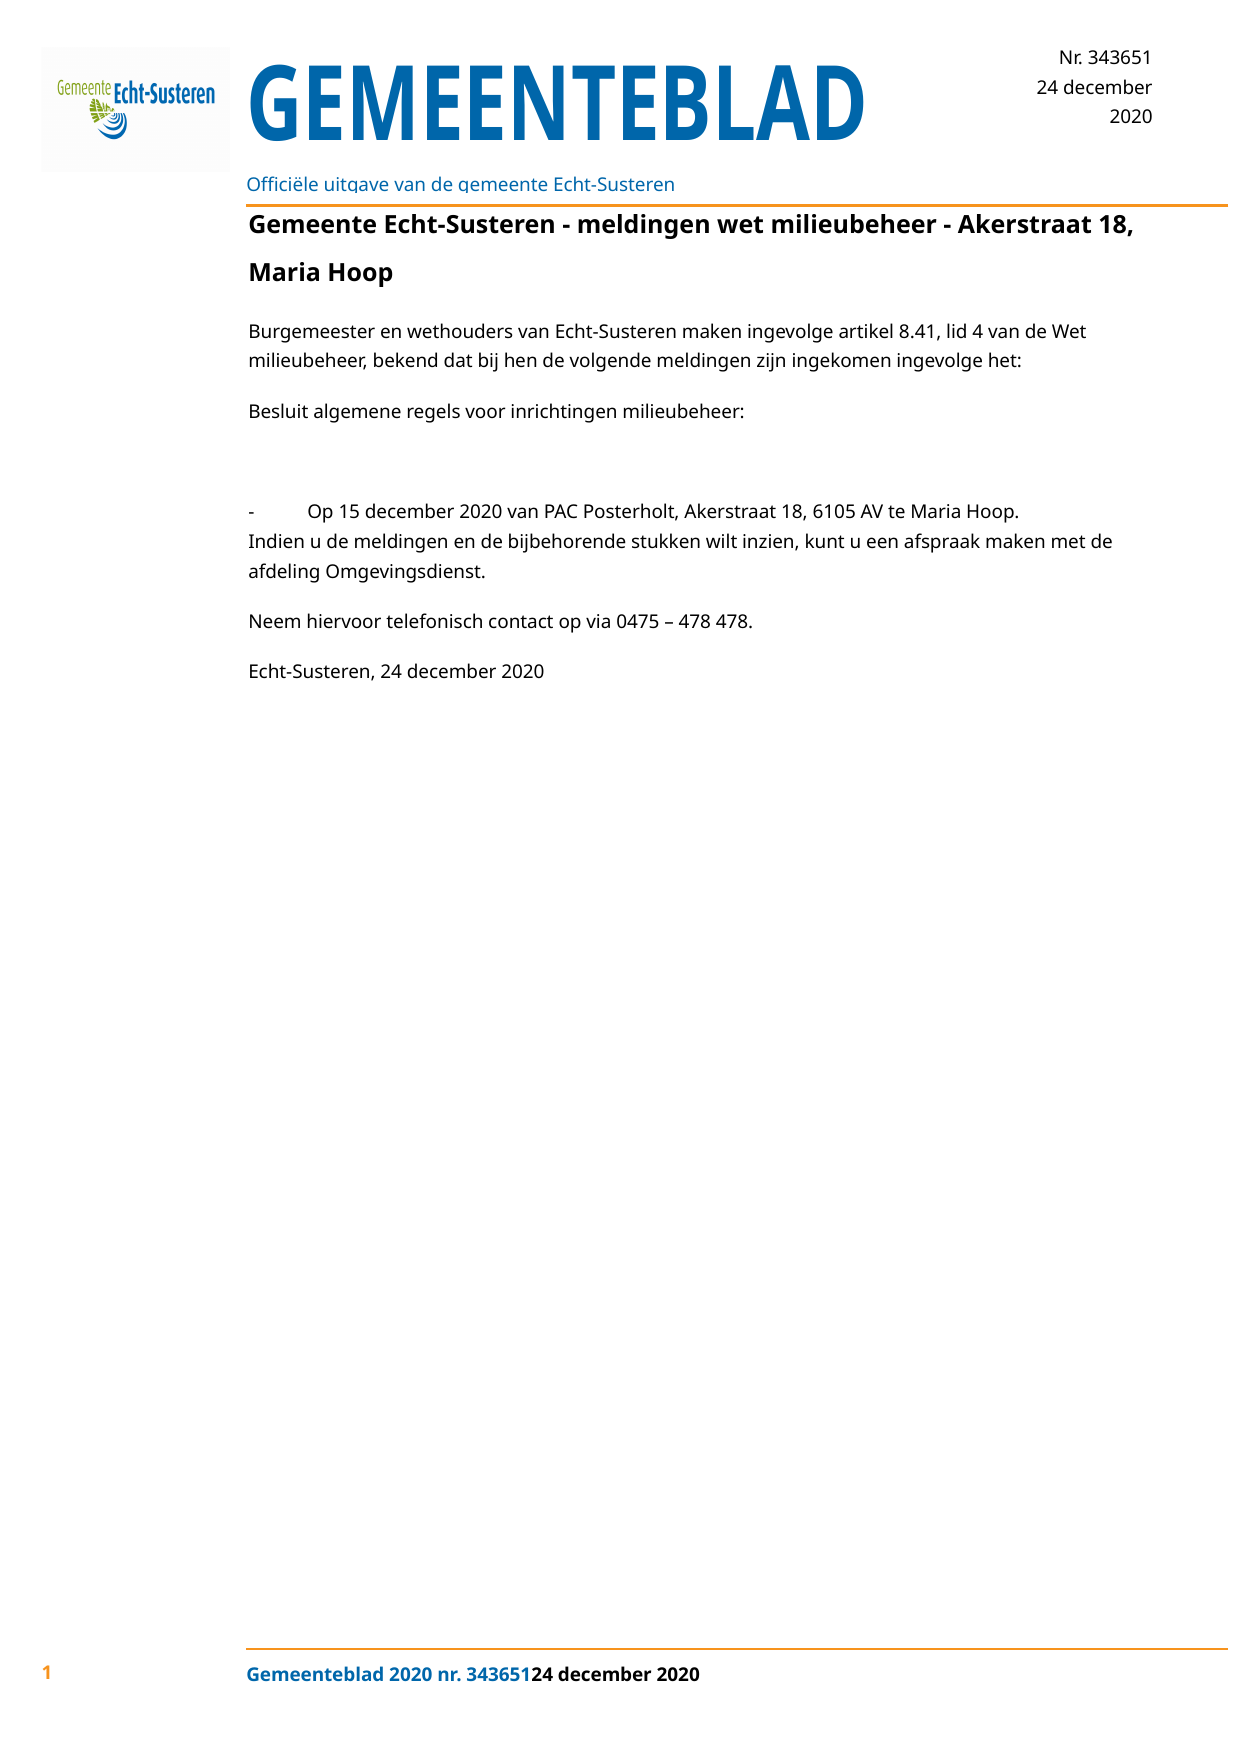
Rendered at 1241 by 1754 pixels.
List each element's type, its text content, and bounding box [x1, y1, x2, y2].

text Besluit algemene regels voor inrichtingen milieubeheer: [248, 398, 1152, 424]
text Gemeente Echt-Susteren - meldingen wet milieubeheer - Akerstraat 18, Maria Hoop [248, 207, 1152, 288]
text Echt-Susteren, 24 december 2020 [248, 659, 1152, 684]
text Indien u de meldingen en de bijbehorende stukken wilt inzien, kunt u een afspraak maken met de afdeling Omgevingsdienst. [248, 528, 1152, 584]
text Neem hiervoor telefonisch contact op via 0475 – 478 478. [248, 608, 1152, 634]
text Burgemeester en wethouders van Echt-Susteren maken ingevolge artikel 8.41, lid 4 van de Wet milieubeheer, bekend dat bij hen de volgende meldingen zijn ingekomen ingevolge het: [248, 318, 1152, 373]
picture [41, 47, 231, 172]
list Op 15 december 2020 van PAC Posterholt, Akerstraat 18, 6105 AV te Maria Hoop. [248, 499, 1152, 524]
